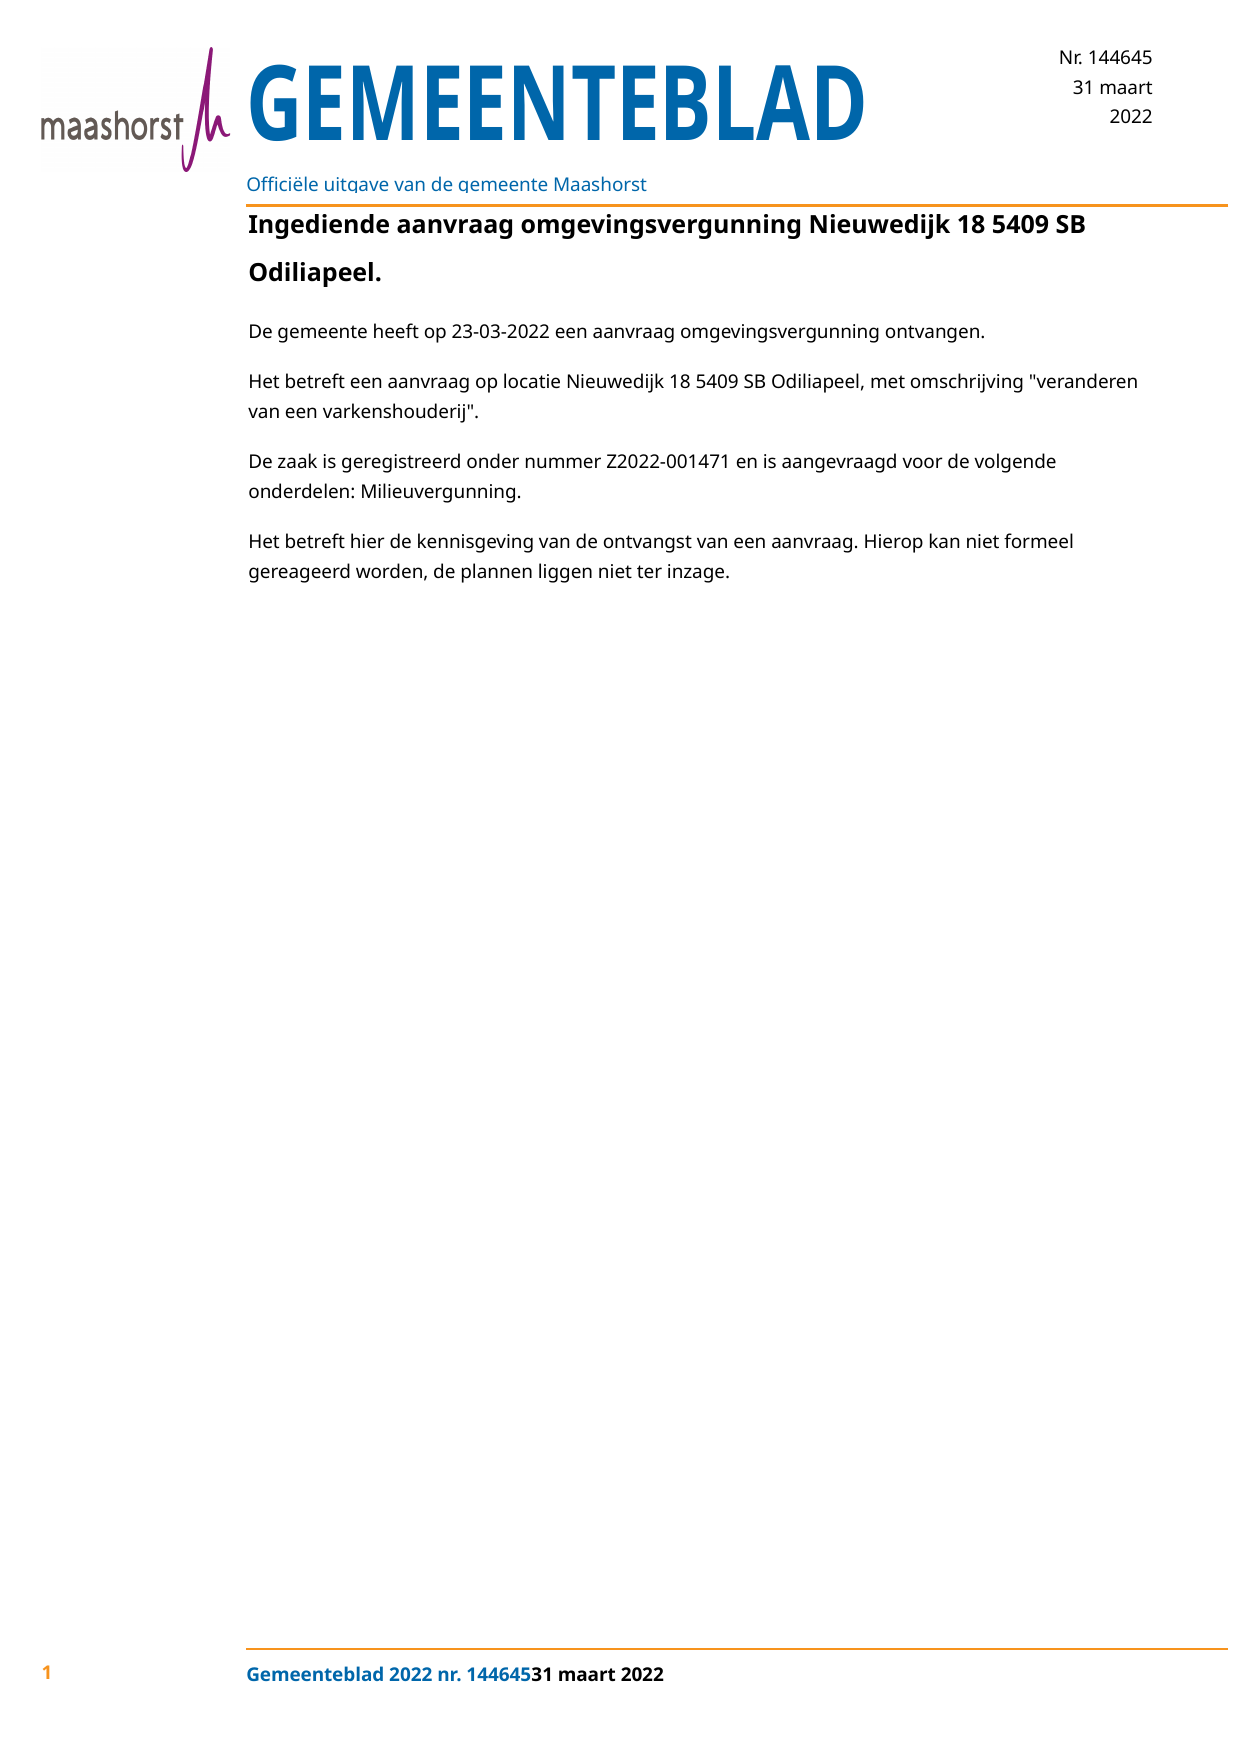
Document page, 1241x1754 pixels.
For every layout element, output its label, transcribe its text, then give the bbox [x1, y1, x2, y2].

text Het betreft hier de kennisgeving van de ontvangst van een aanvraag. Hierop kan niet formeel gereageerd worden, de plannen liggen niet ter inzage. [248, 528, 1152, 584]
text De gemeente heeft op 23-03-2022 een aanvraag omgevingsvergunning ontvangen. [248, 318, 1152, 344]
text Het betreft een aanvraag op locatie Nieuwedijk 18 5409 SB Odiliapeel, met omschrijving "veranderen van een varkenshouderij". [248, 368, 1152, 424]
text Ingediende aanvraag omgevingsvergunning Nieuwedijk 18 5409 SB Odiliapeel. [248, 207, 1152, 288]
picture [41, 47, 231, 172]
text De zaak is geregistreerd onder nummer Z2022-001471 en is aangevraagd voor de volgende onderdelen: Milieuvergunning. [248, 448, 1152, 504]
